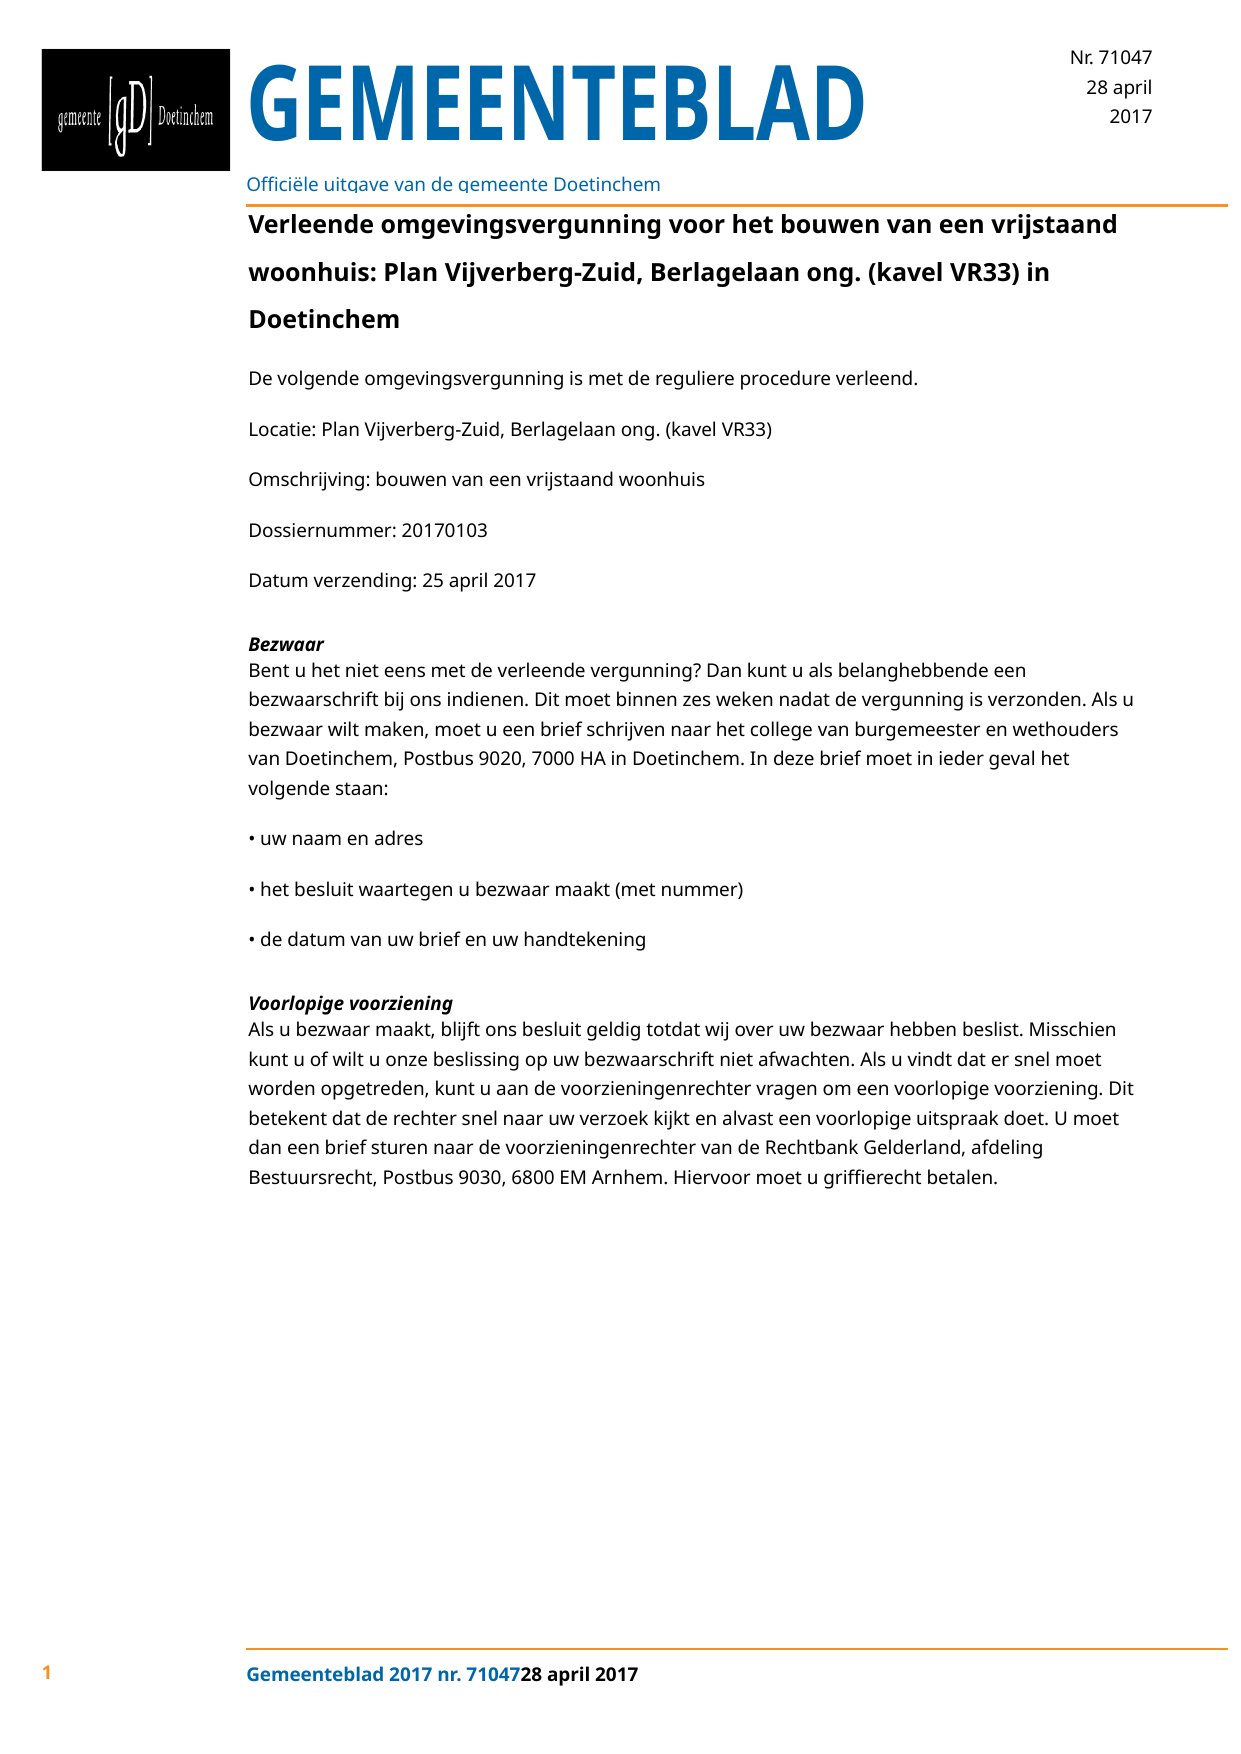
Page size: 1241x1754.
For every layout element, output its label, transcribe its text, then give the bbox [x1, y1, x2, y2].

text De volgende omgevingsvergunning is met de reguliere procedure verleend. [248, 366, 1152, 391]
text • het besluit waartegen u bezwaar maakt (met nummer) [248, 876, 1152, 902]
text • de datum van uw brief en uw handtekening [248, 926, 1152, 952]
text Als u bezwaar maakt, blijft ons besluit geldig totdat wij over uw bezwaar hebben beslist. Misschien kunt u of wilt u onze beslissing op uw bezwaarschrift niet afwachten. Als u vindt dat er snel moet worden opgetreden, kunt u aan de voorzieningenrechter vragen om een voorlopige voorziening. Dit betekent dat de rechter snel naar uw verzoek kijkt en alvast een voorlopige uitspraak doet. U moet dan een brief sturen naar de voorzieningenrechter van de Rechtbank Gelderland, afdeling Bestuursrecht, Postbus 9030, 6800 EM Arnhem. Hiervoor moet u griffierecht betalen. [248, 1016, 1152, 1190]
text Bent u het niet eens met de verleende vergunning? Dan kunt u als belanghebbende een bezwaarschrift bij ons indienen. Dit moet binnen zes weken nadat de vergunning is verzonden. Als u bezwaar wilt maken, moet u een brief schrijven naar het college van burgemeester en wethouders van Doetinchem, Postbus 9020, 7000 HA in Doetinchem. In deze brief moet in ieder geval het volgende staan: [248, 657, 1152, 801]
text Locatie: Plan Vijverberg-Zuid, Berlagelaan ong. (kavel VR33) [248, 416, 1152, 442]
text Verleende omgevingsvergunning voor het bouwen van een vrijstaand woonhuis: Plan Vijverberg-Zuid, Berlagelaan ong. (kavel VR33) in Doetinchem [248, 207, 1152, 336]
text Datum verzending: 25 april 2017 [248, 567, 1152, 593]
text Dossiernummer: 20170103 [248, 517, 1152, 542]
text Voorlopige voorziening [248, 990, 1152, 1016]
text Bezwaar [248, 631, 1152, 657]
picture [41, 47, 231, 172]
text • uw naam en adres [248, 826, 1152, 851]
text Omschrijving: bouwen van een vrijstaand woonhuis [248, 466, 1152, 492]
